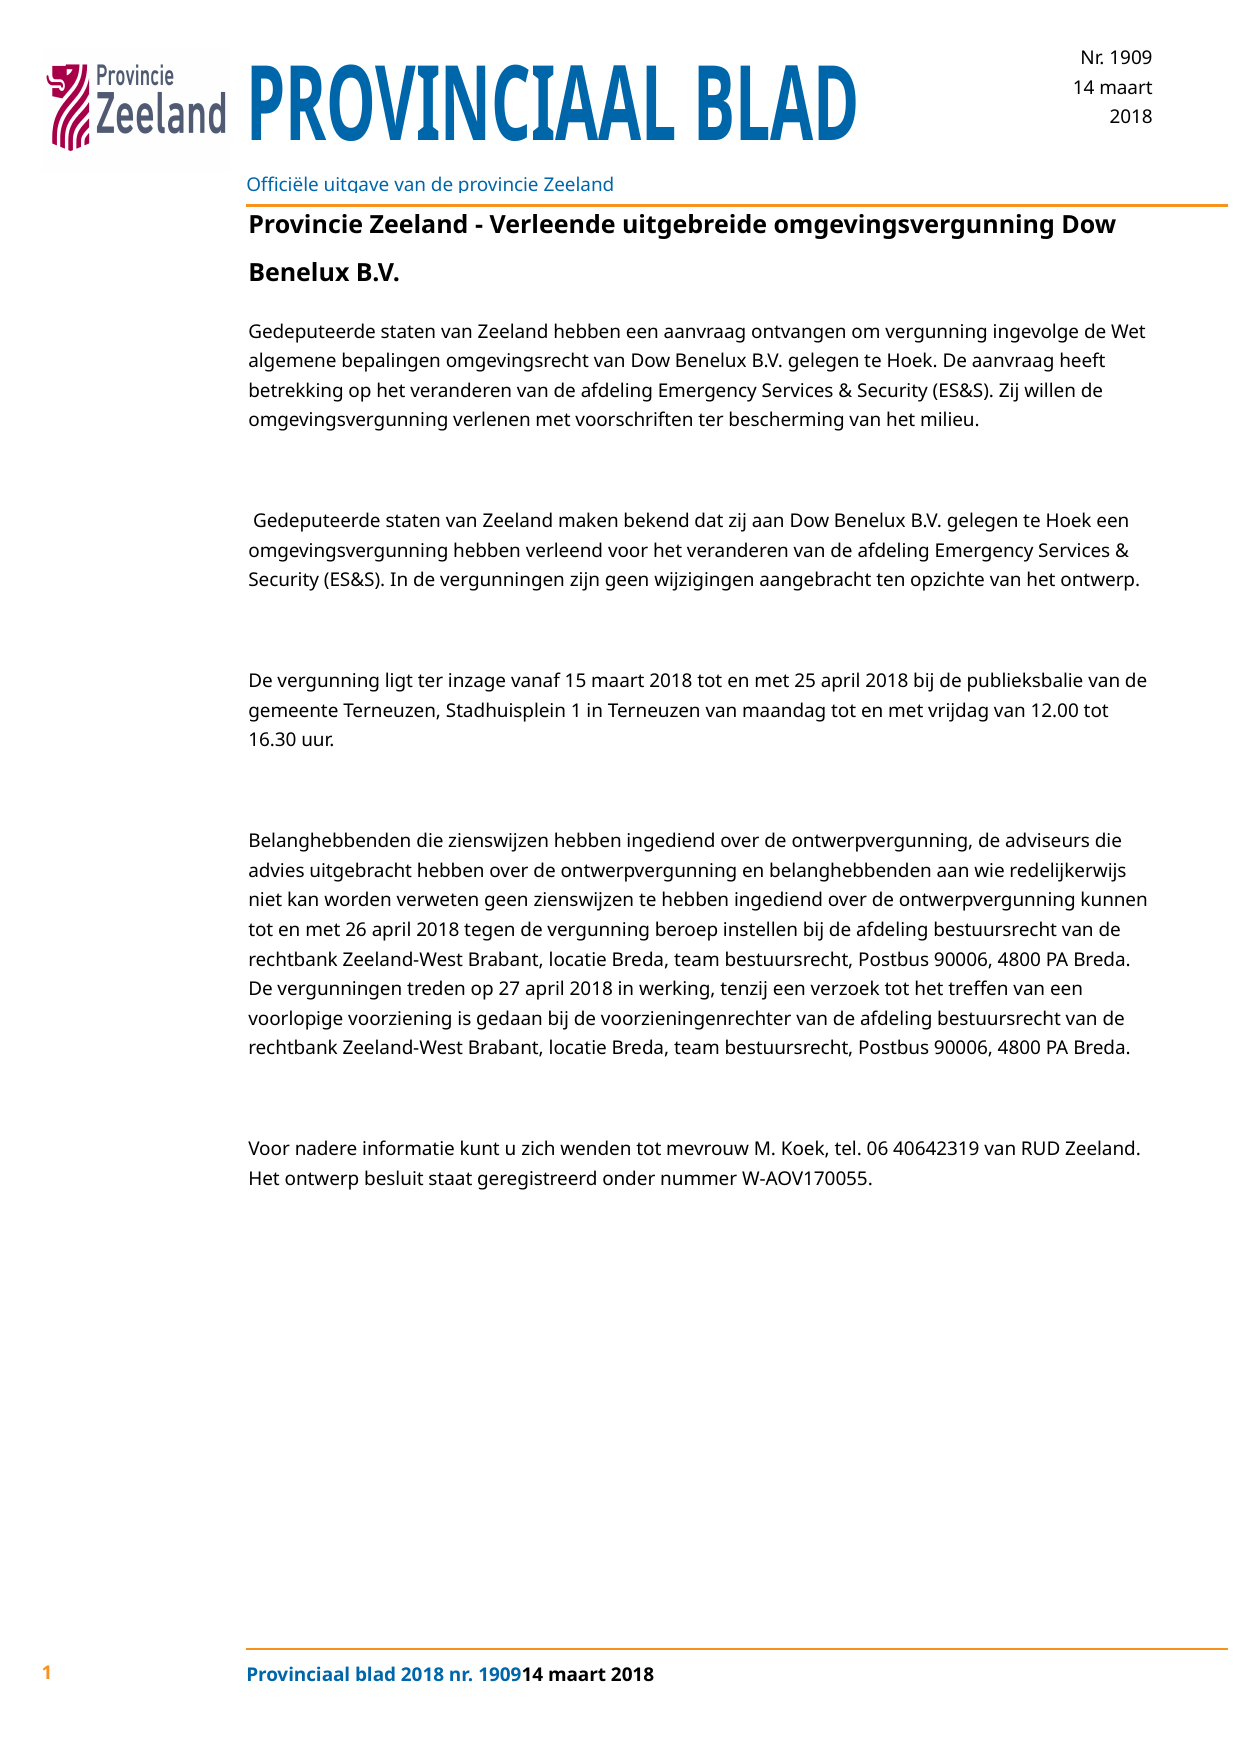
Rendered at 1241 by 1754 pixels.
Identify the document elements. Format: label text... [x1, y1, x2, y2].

text Gedeputeerde staten van Zeeland maken bekend dat zij aan Dow Benelux B.V. gelegen te Hoek een omgevingsvergunning hebben verleend voor het veranderen van de afdeling Emergency Services & Security (ES&S). In de vergunningen zijn geen wijzigingen aangebracht ten opzichte van het ontwerp. [248, 507, 1152, 592]
picture [41, 47, 231, 172]
text Belanghebbenden die zienswijzen hebben ingediend over de ontwerpvergunning, de adviseurs die advies uitgebracht hebben over de ontwerpvergunning en belanghebbenden aan wie redelijkerwijs niet kan worden verweten geen zienswijzen te hebben ingediend over de ontwerpvergunning kunnen tot en met 26 april 2018 tegen de vergunning beroep instellen bij de afdeling bestuursrecht van de rechtbank Zeeland-West Brabant, locatie Breda, team bestuursrecht, Postbus 90006, 4800 PA Breda. De vergunningen treden op 27 april 2018 in werking, tenzij een verzoek tot het treffen van een voorlopige voorziening is gedaan bij de voorzieningenrechter van de afdeling bestuursrecht van de rechtbank Zeeland-West Brabant, locatie Breda, team bestuursrecht, Postbus 90006, 4800 PA Breda. [248, 827, 1152, 1060]
text Provincie Zeeland - Verleende uitgebreide omgevingsvergunning Dow Benelux B.V. [248, 207, 1152, 288]
text Voor nadere informatie kunt u zich wenden tot mevrouw M. Koek, tel. 06 40642319 van RUD Zeeland. Het ontwerp besluit staat geregistreerd onder nummer W-AOV170055. [248, 1135, 1152, 1191]
text De vergunning ligt ter inzage vanaf 15 maart 2018 tot en met 25 april 2018 bij de publieksbalie van de gemeente Terneuzen, Stadhuisplein 1 in Terneuzen van maandag tot en met vrijdag van 12.00 tot 16.30 uur. [248, 667, 1152, 752]
text Gedeputeerde staten van Zeeland hebben een aanvraag ontvangen om vergunning ingevolge de Wet algemene bepalingen omgevingsrecht van Dow Benelux B.V. gelegen te Hoek. De aanvraag heeft betrekking op het veranderen van de afdeling Emergency Services & Security (ES&S). Zij willen de omgevingsvergunning verlenen met voorschriften ter bescherming van het milieu. [248, 318, 1152, 432]
